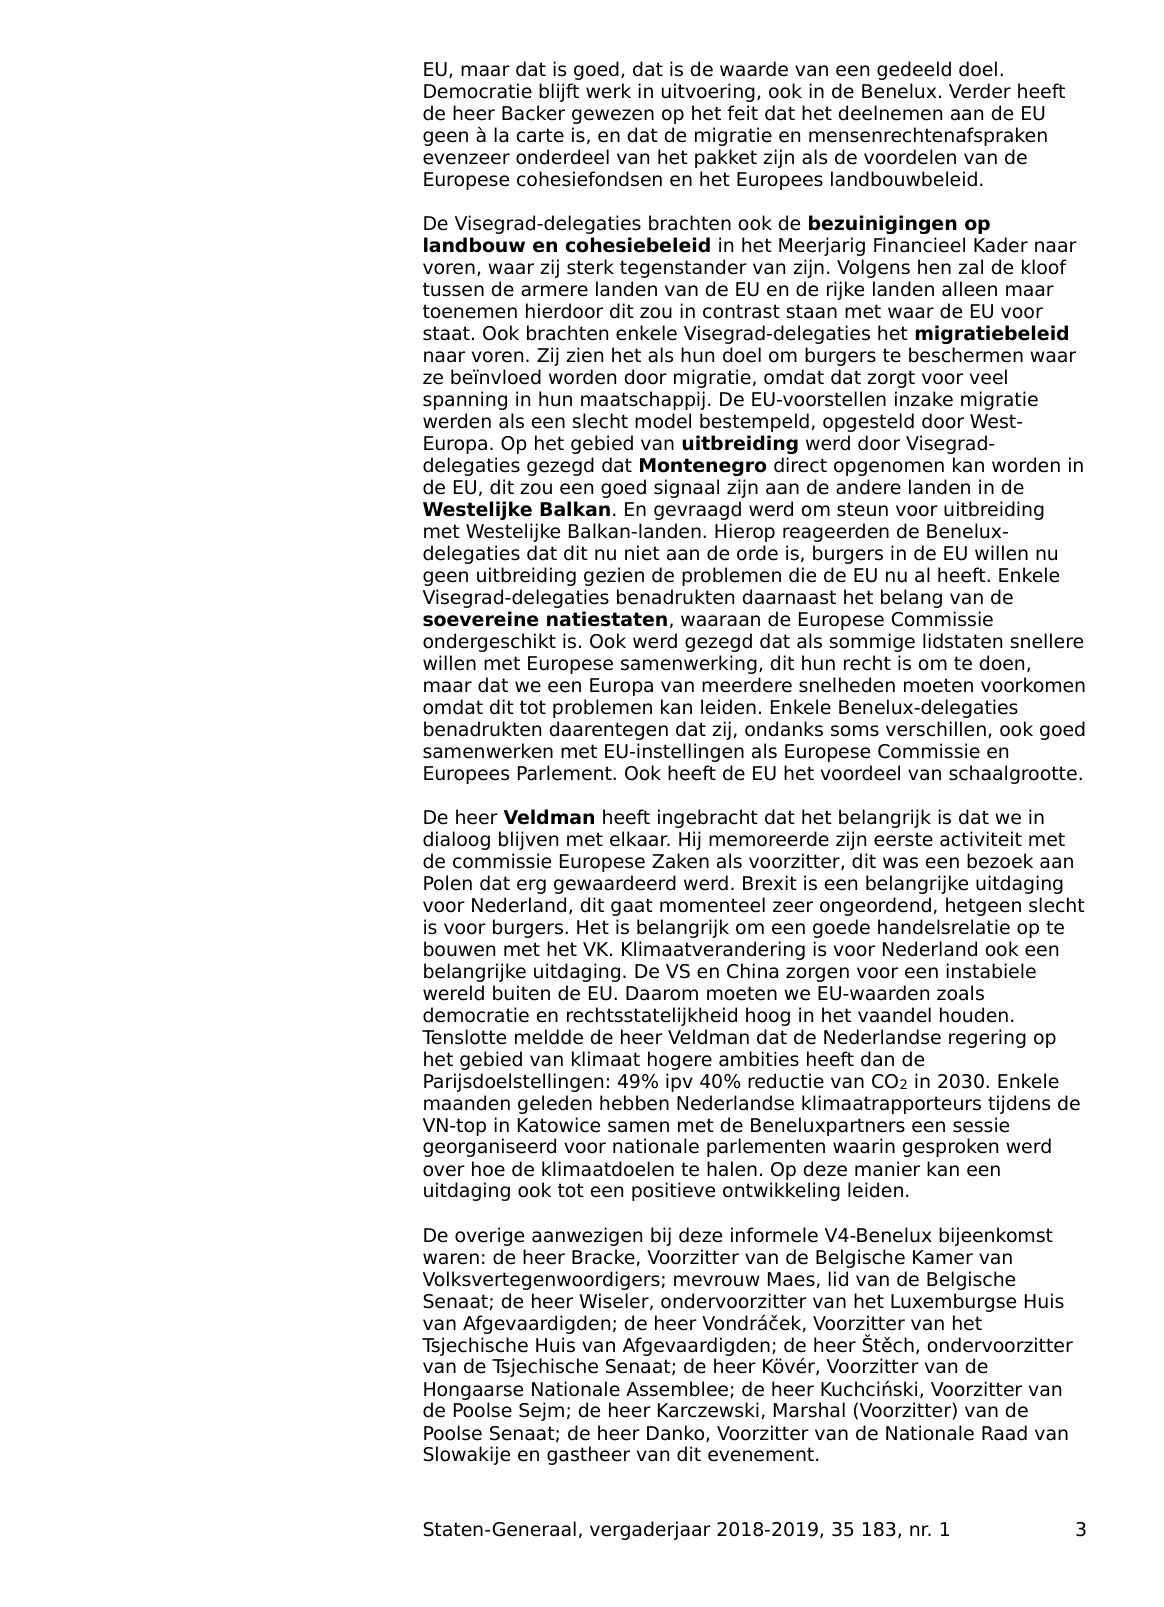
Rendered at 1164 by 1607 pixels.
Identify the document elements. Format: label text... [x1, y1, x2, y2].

text De Visegrad-delegaties brachten ook de bezuinigingen op landbouw en cohesiebeleid in het Meerjarig Financieel Kader naar voren, waar zij sterk tegenstander van zijn. Volgens hen zal de kloof tussen de armere landen van de EU en de rijke landen alleen maar toenemen hierdoor dit zou in contrast staan met waar de EU voor staat. Ook brachten enkele Visegrad-delegaties het migratiebeleid naar voren. Zij zien het als hun doel om burgers te beschermen waar ze beïnvloed worden door migratie, omdat dat zorgt voor veel spanning in hun maatschappij. De EU-voorstellen inzake migratie werden als een slecht model bestempeld, opgesteld door West-Europa. Op het gebied van uitbreiding werd door Visegrad-delegaties gezegd dat Montenegro direct opgenomen kan worden in de EU, dit zou een goed signaal zijn aan de andere landen in de Westelijke Balkan. En gevraagd werd om steun voor uitbreiding met Westelijke Balkan-landen. Hierop reageerden de Benelux-delegaties dat dit nu niet aan de orde is, burgers in de EU willen nu geen uitbreiding gezien de problemen die de EU nu al heeft. Enkele Visegrad-delegaties benadrukten daarnaast het belang van de soevereine natiestaten, waaraan de Europese Commissie ondergeschikt is. Ook werd gezegd dat als sommige lidstaten snellere willen met Europese samenwerking, dit hun recht is om te doen, maar dat we een Europa van meerdere snelheden moeten voorkomen omdat dit tot problemen kan leiden. Enkele Benelux-delegaties benadrukten daarentegen dat zij, ondanks soms verschillen, ook goed samenwerken met EU-instellingen als Europese Commissie en Europees Parlement. Ook heeft de EU het voordeel van schaalgrootte. [422, 213, 1087, 784]
text De heer Veldman heeft ingebracht dat het belangrijk is dat we in dialoog blijven met elkaar. Hij memoreerde zijn eerste activiteit met de commissie Europese Zaken als voorzitter, dit was een bezoek aan Polen dat erg gewaardeerd werd. Brexit is een belangrijke uitdaging voor Nederland, dit gaat momenteel zeer ongeordend, hetgeen slecht is voor burgers. Het is belangrijk om een goede handelsrelatie op te bouwen met het VK. Klimaatverandering is voor Nederland ook een belangrijke uitdaging. De VS en China zorgen voor een instabiele wereld buiten de EU. Daarom moeten we EU-waarden zoals democratie en rechtsstatelijkheid hoog in het vaandel houden. Tenslotte meldde de heer Veldman dat de Nederlandse regering op het gebied van klimaat hogere ambities heeft dan de Parijsdoelstellingen: 49% ipv 40% reductie van CO2 in 2030. Enkele maanden geleden hebben Nederlandse klimaatrapporteurs tijdens de VN-top in Katowice samen met de Beneluxpartners een sessie georganiseerd voor nationale parlementen waarin gesproken werd over hoe de klimaatdoelen te halen. Op deze manier kan een uitdaging ook tot een positieve ontwikkeling leiden. [422, 807, 1087, 1202]
text De overige aanwezigen bij deze informele V4-Benelux bijeenkomst waren: de heer Bracke, Voorzitter van de Belgische Kamer van Volksvertegenwoordigers; mevrouw Maes, lid van de Belgische Senaat; de heer Wiseler, ondervoorzitter van het Luxemburgse Huis van Afgevaardigden; de heer Vondráček, Voorzitter van het Tsjechische Huis van Afgevaardigden; de heer Štěch, ondervoorzitter van de Tsjechische Senaat; de heer Kövér, Voorzitter van de Hongaarse Nationale Assemblee; de heer Kuchciński, Voorzitter van de Poolse Sejm; de heer Karczewski, Marshal (Voorzitter) van de Poolse Senaat; de heer Danko, Voorzitter van de Nationale Raad van Slowakije en gastheer van dit evenement. [422, 1224, 1087, 1466]
text EU, maar dat is goed, dat is de waarde van een gedeeld doel. Democratie blijft werk in uitvoering, ook in de Benelux. Verder heeft de heer Backer gewezen op het feit dat het deelnemen aan de EU geen à la carte is, en dat de migratie en mensenrechtenafspraken evenzeer onderdeel van het pakket zijn als de voordelen van de Europese cohesiefondsen en het Europees landbouwbeleid. [422, 59, 1087, 191]
